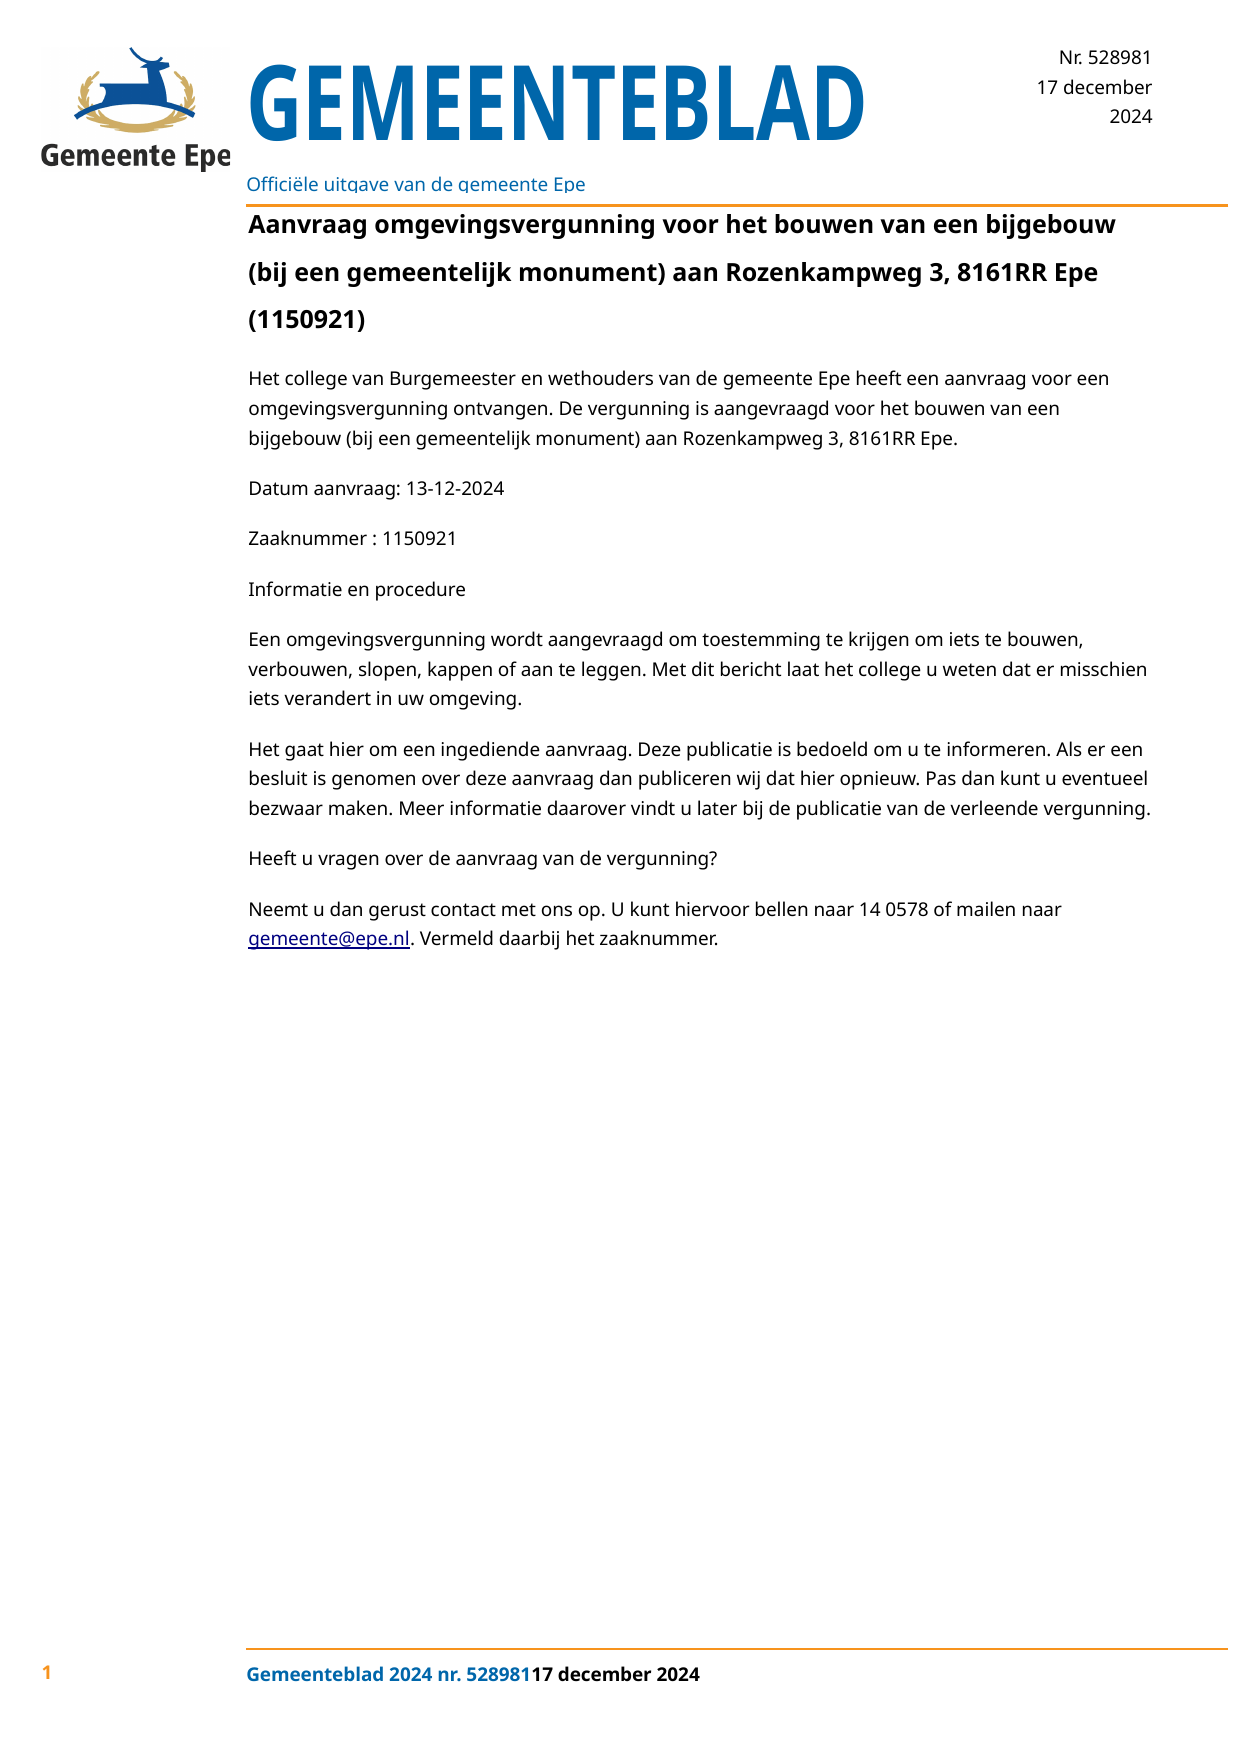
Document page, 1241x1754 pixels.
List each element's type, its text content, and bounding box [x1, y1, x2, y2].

text Datum aanvraag: 13-12-2024 [248, 475, 1152, 501]
text Het gaat hier om een ingediende aanvraag. Deze publicatie is bedoeld om u te informeren. Als er een besluit is genomen over deze aanvraag dan publiceren wij dat hier opnieuw. Pas dan kunt u eventueel bezwaar maken. Meer informatie daarover vindt u later bij de publicatie van de verleende vergunning. [248, 736, 1152, 821]
text Heeft u vragen over de aanvraag van de vergunning? [248, 846, 1152, 871]
picture [41, 47, 231, 172]
text Neemt u dan gerust contact met ons op. U kunt hiervoor bellen naar 14 0578 of mailen naar gemeente@epe.nl. Vermeld daarbij het zaaknummer. [248, 896, 1152, 951]
text Het college van Burgemeester en wethouders van de gemeente Epe heeft een aanvraag voor een omgevingsvergunning ontvangen. De vergunning is aangevraagd voor het bouwen van een bijgebouw (bij een gemeentelijk monument) aan Rozenkampweg 3, 8161RR Epe. [248, 366, 1152, 450]
text Aanvraag omgevingsvergunning voor het bouwen van een bijgebouw (bij een gemeentelijk monument) aan Rozenkampweg 3, 8161RR Epe (1150921) [248, 207, 1152, 336]
text Zaaknummer : 1150921 [248, 526, 1152, 551]
text Informatie en procedure [248, 576, 1152, 602]
text Een omgevingsvergunning wordt aangevraagd om toestemming te krijgen om iets te bouwen, verbouwen, slopen, kappen of aan te leggen. Met dit bericht laat het college u weten dat er misschien iets verandert in uw omgeving. [248, 626, 1152, 711]
